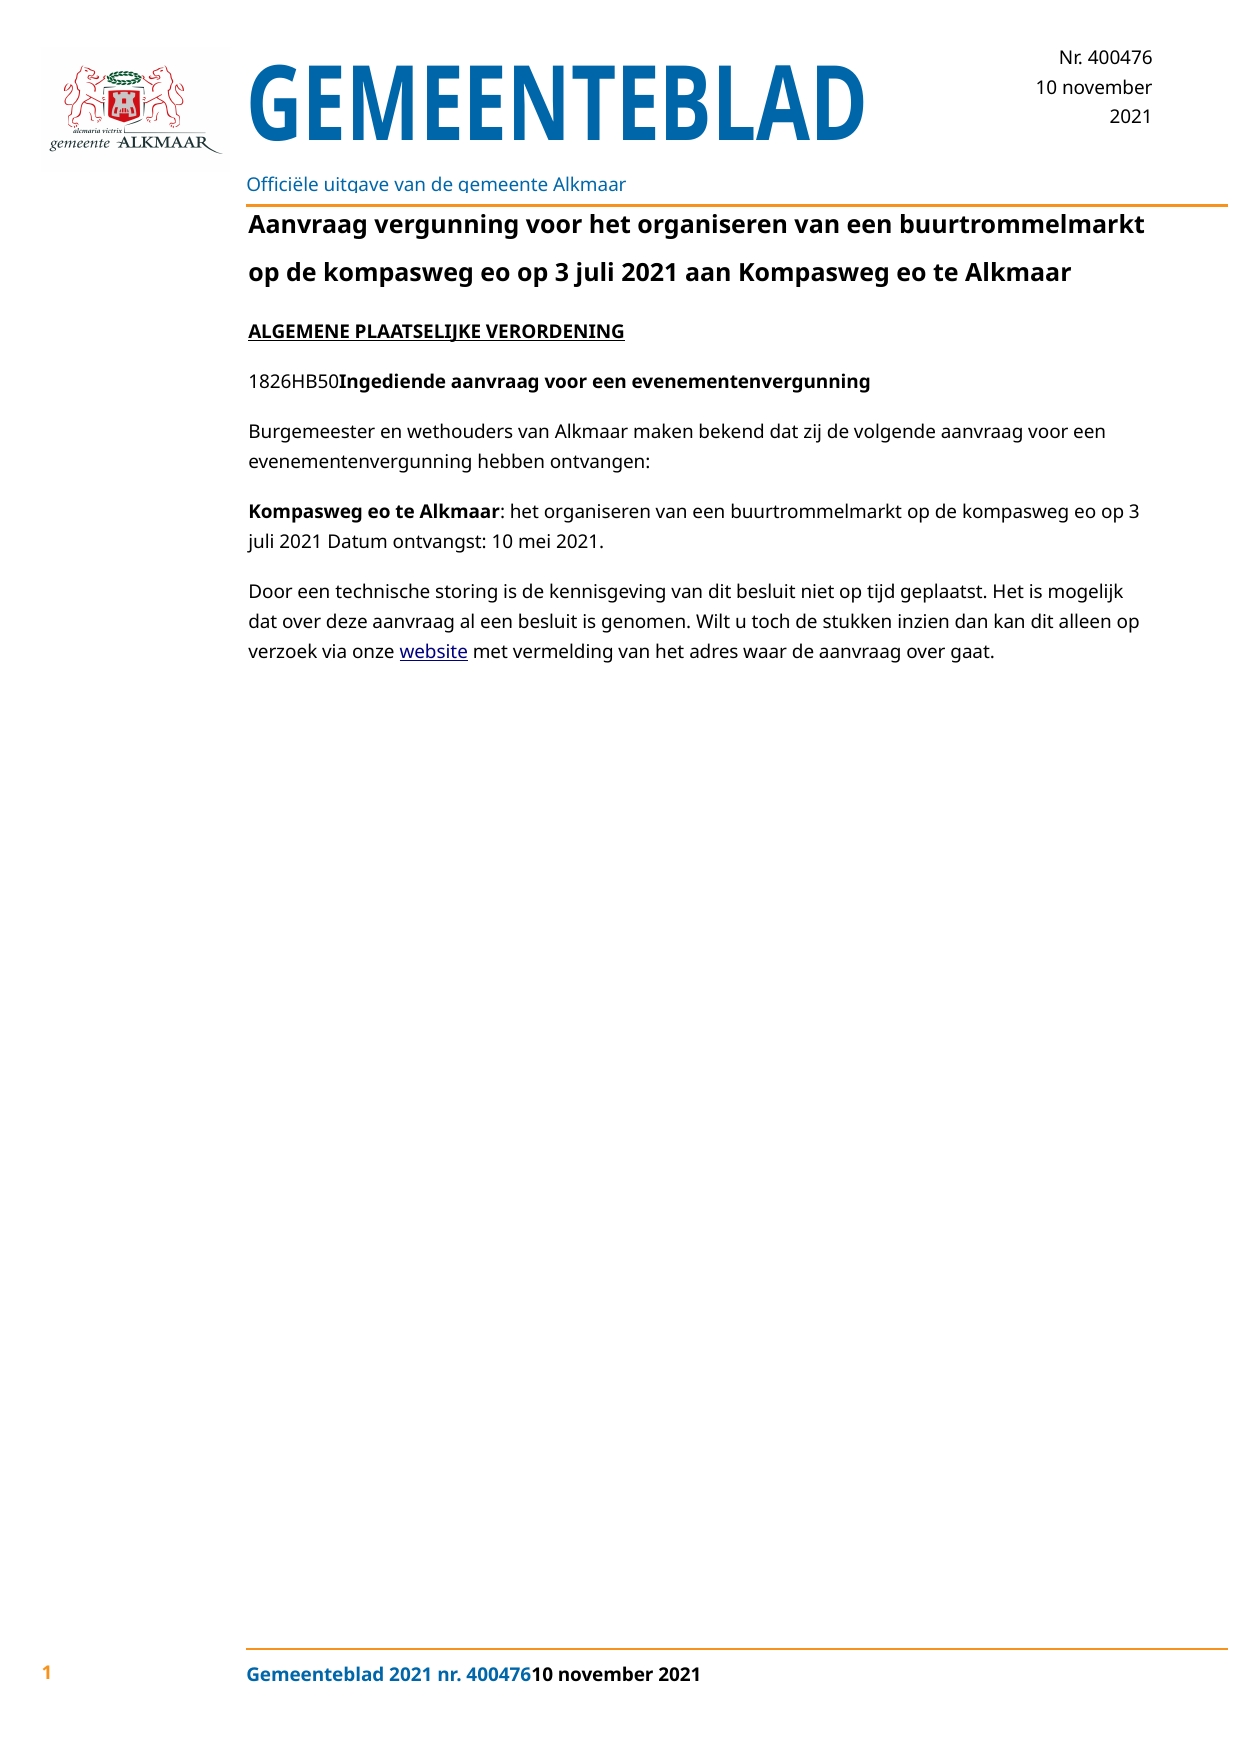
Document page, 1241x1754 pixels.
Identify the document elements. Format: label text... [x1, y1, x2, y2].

text Door een technische storing is de kennisgeving van dit besluit niet op tijd geplaatst. Het is mogelijk dat over deze aanvraag al een besluit is genomen. Wilt u toch de stukken inzien dan kan dit alleen op verzoek via onze website met vermelding van het adres waar de aanvraag over gaat. [248, 579, 1152, 664]
text 1826HB50Ingediende aanvraag voor een evenementenvergunning [248, 368, 1152, 394]
text Aanvraag vergunning voor het organiseren van een buurtrommelmarkt op de kompasweg eo op 3 juli 2021 aan Kompasweg eo te Alkmaar [248, 207, 1152, 288]
picture [41, 47, 231, 172]
text Burgemeester en wethouders van Alkmaar maken bekend dat zij de volgende aanvraag voor een evenementenvergunning hebben ontvangen: [248, 419, 1152, 474]
text ALGEMENE PLAATSELIJKE VERORDENING [248, 318, 1152, 344]
text Kompasweg eo te Alkmaar: het organiseren van een buurtrommelmarkt op de kompasweg eo op 3 juli 2021 Datum ontvangst: 10 mei 2021. [248, 499, 1152, 554]
